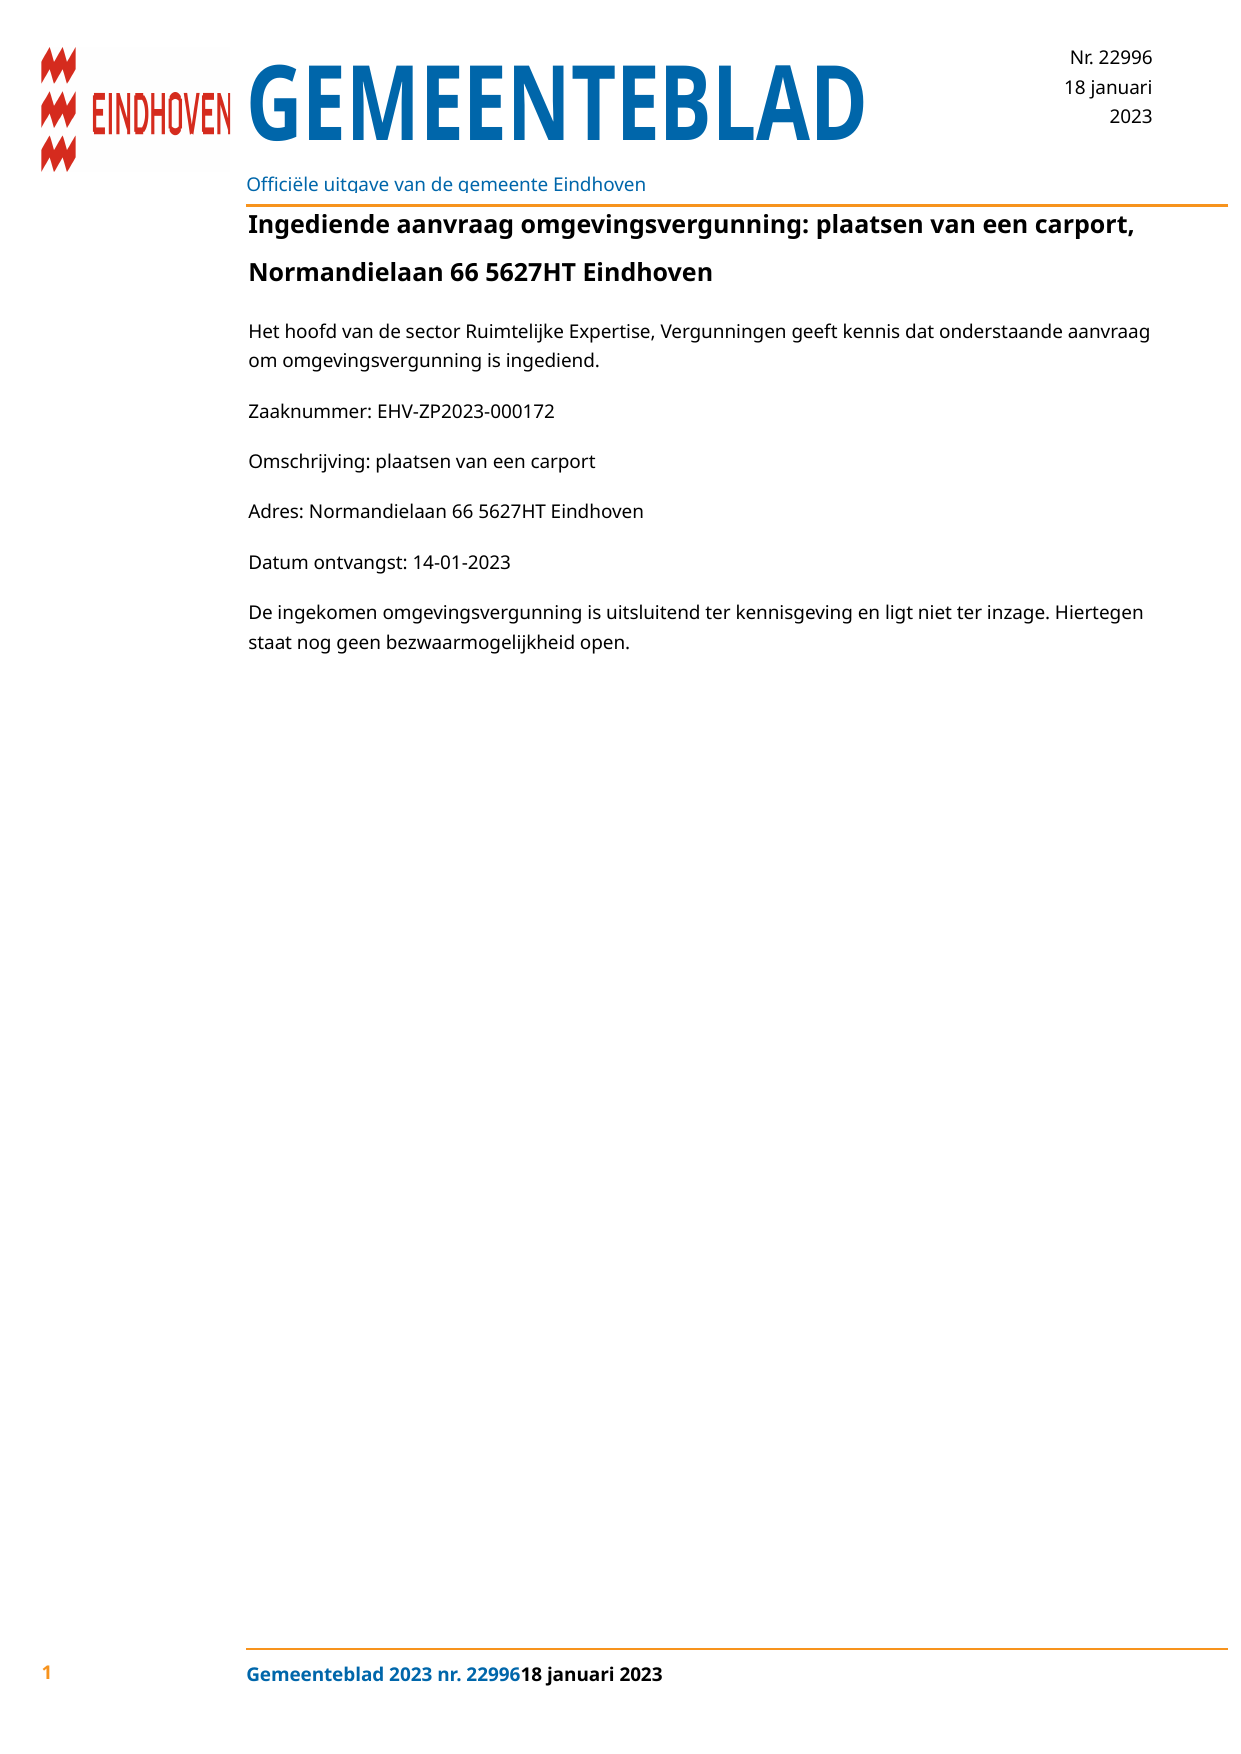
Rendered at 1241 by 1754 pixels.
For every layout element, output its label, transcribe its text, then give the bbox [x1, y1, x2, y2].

text Adres: Normandielaan 66 5627HT Eindhoven [248, 499, 1152, 524]
text Ingediende aanvraag omgevingsvergunning: plaatsen van een carport, Normandielaan 66 5627HT Eindhoven [248, 207, 1152, 288]
text De ingekomen omgevingsvergunning is uitsluitend ter kennisgeving en ligt niet ter inzage. Hiertegen staat nog geen bezwaarmogelijkheid open. [248, 599, 1152, 655]
text Het hoofd van de sector Ruimtelijke Expertise, Vergunningen geeft kennis dat onderstaande aanvraag om omgevingsvergunning is ingediend. [248, 318, 1152, 373]
text Omschrijving: plaatsen van een carport [248, 448, 1152, 474]
picture [41, 47, 231, 172]
text Zaaknummer: EHV-ZP2023-000172 [248, 398, 1152, 424]
text Datum ontvangst: 14-01-2023 [248, 549, 1152, 575]
